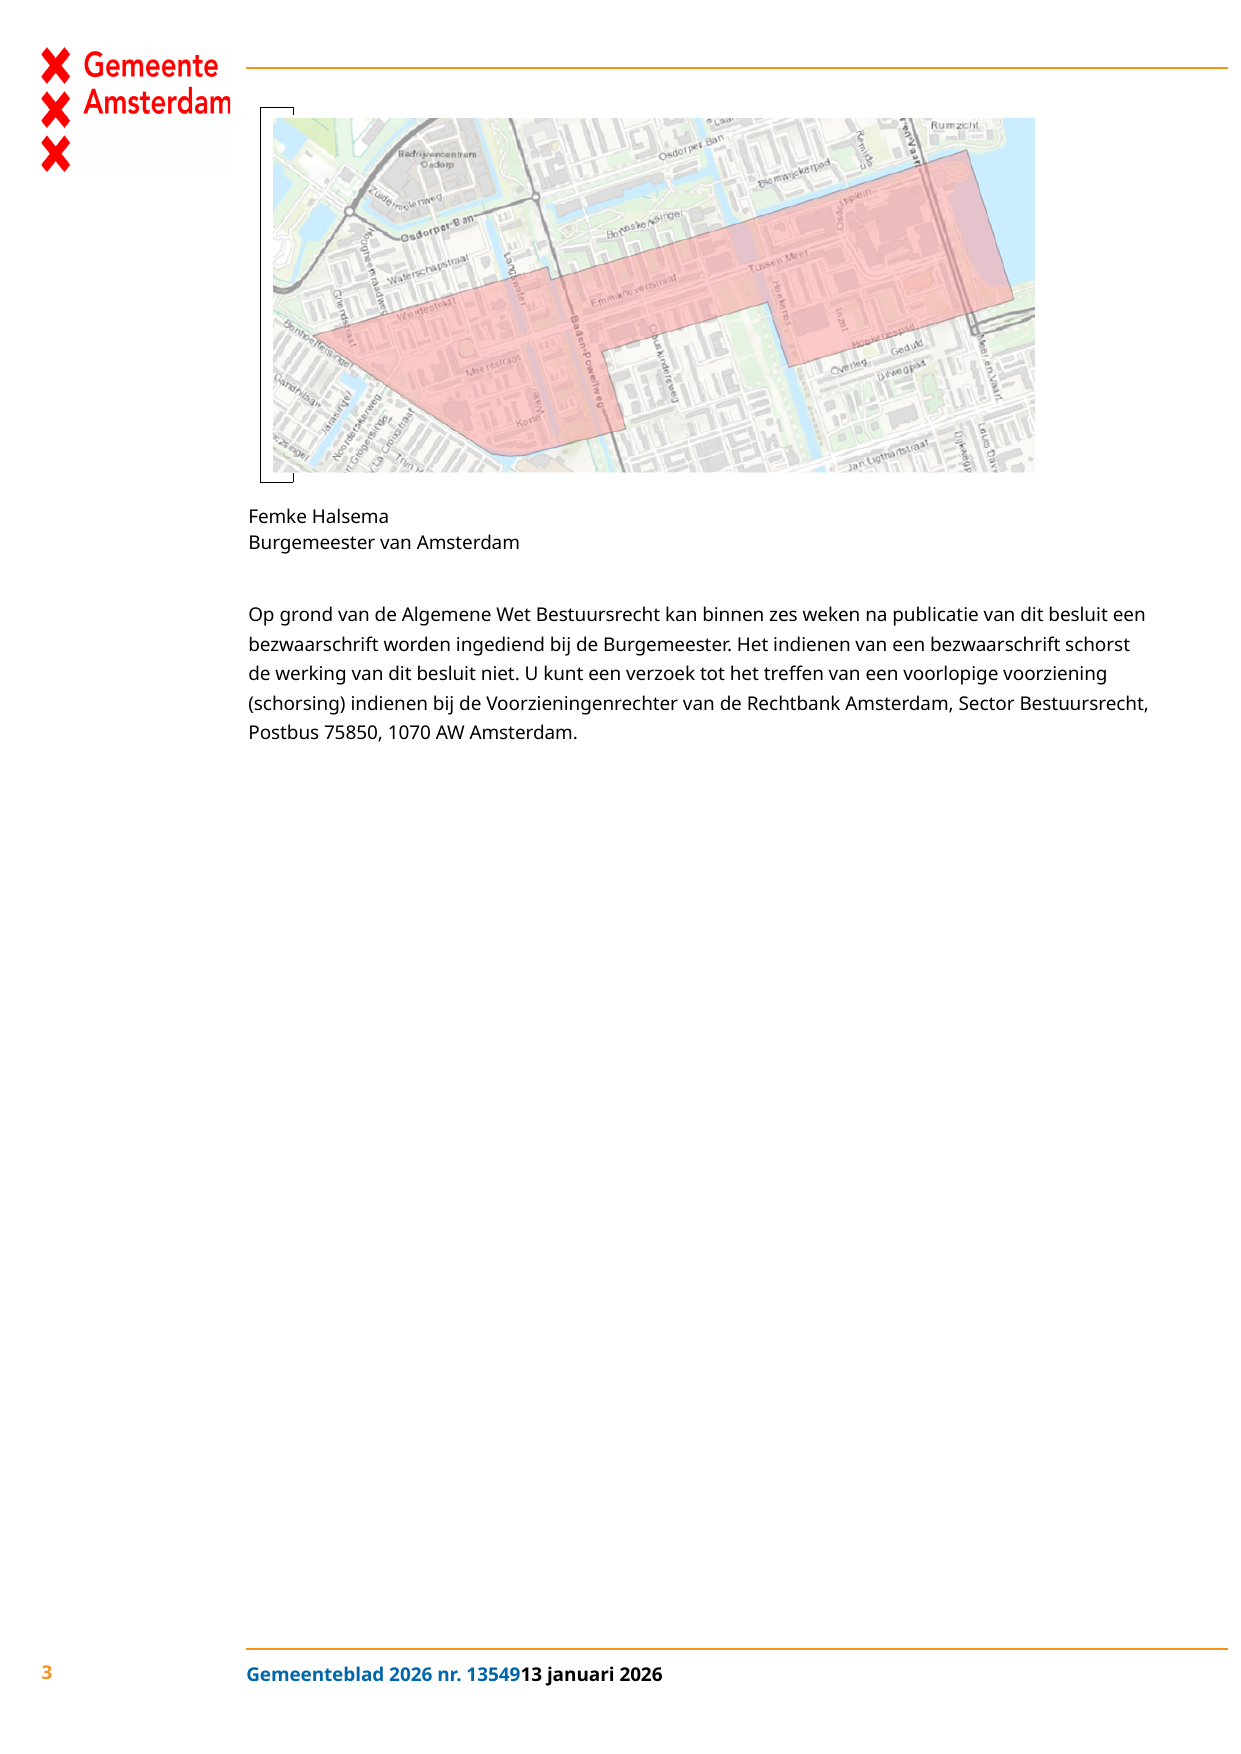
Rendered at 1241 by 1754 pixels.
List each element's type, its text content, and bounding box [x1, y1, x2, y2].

picture [41, 47, 231, 172]
picture [268, 115, 1037, 473]
text Op grond van de Algemene Wet Bestuursrecht kan binnen zes weken na publicatie van dit besluit een bezwaarschrift worden ingediend bij de Burgemeester. Het indienen van een bezwaarschrift schorst de werking van dit besluit niet. U kunt een verzoek tot het treffen van een voorlopige voorziening (schorsing) indienen bij de Voorzieningenrechter van de Rechtbank Amsterdam, Sector Bestuursrecht, Postbus 75850, 1070 AW Amsterdam. [248, 601, 1152, 745]
text Femke Halsema [248, 503, 1152, 529]
text Burgemeester van Amsterdam [248, 529, 1152, 555]
